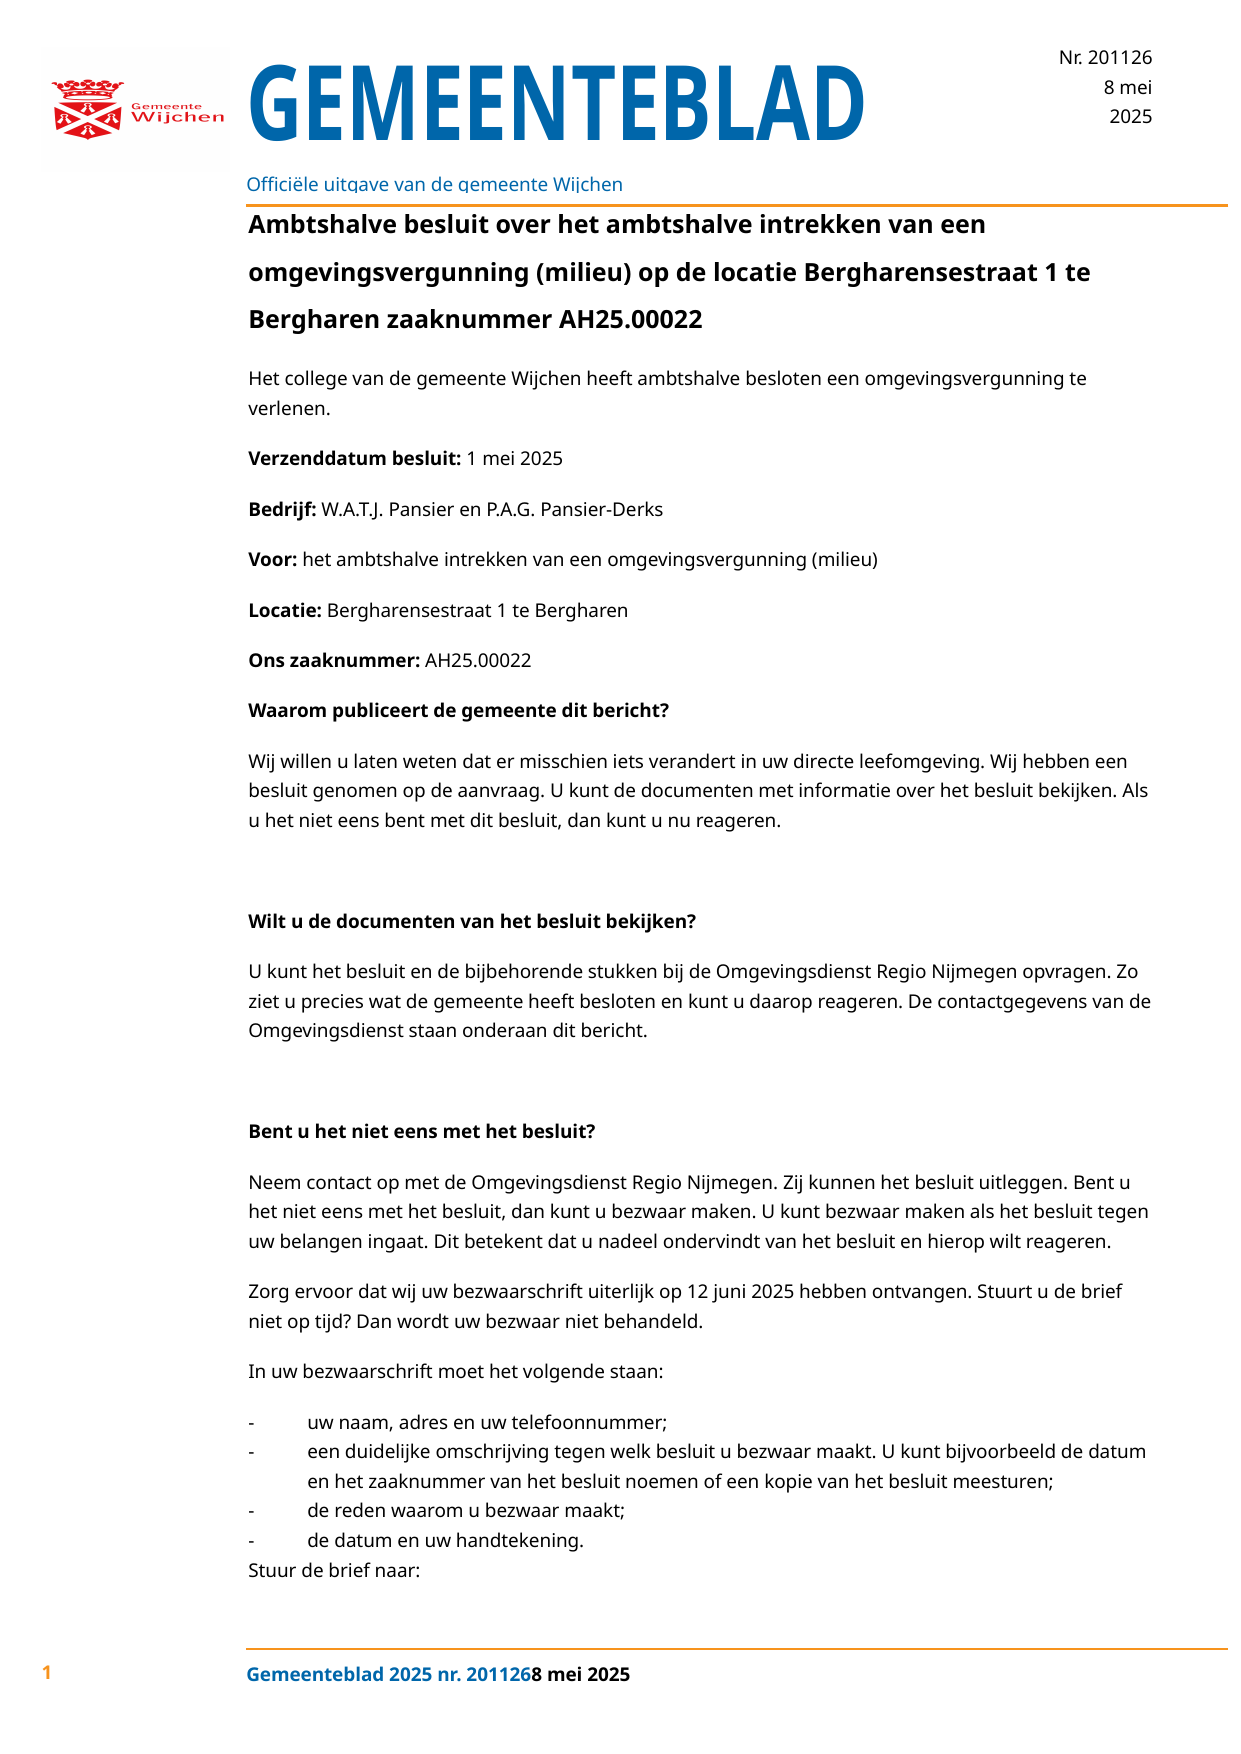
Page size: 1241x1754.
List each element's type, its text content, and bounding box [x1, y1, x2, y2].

list de datum en uw handtekening. [248, 1527, 1152, 1553]
picture [41, 47, 231, 172]
text Voor: het ambtshalve intrekken van een omgevingsvergunning (milieu) [248, 546, 1152, 572]
text Bedrijf: W.A.T.J. Pansier en P.A.G. Pansier-Derks [248, 496, 1152, 522]
text Neem contact op met de Omgevingsdienst Regio Nijmegen. Zij kunnen het besluit uitleggen. Bent u het niet eens met het besluit, dan kunt u bezwaar maken. U kunt bezwaar maken als het besluit tegen uw belangen ingaat. Dit betekent dat u nadeel ondervindt van het besluit en hierop wilt reageren. [248, 1169, 1152, 1254]
text In uw bezwaarschrift moet het volgende staan: [248, 1358, 1152, 1384]
text Stuur de brief naar: [248, 1557, 1152, 1582]
text Locatie: Bergharensestraat 1 te Bergharen [248, 597, 1152, 622]
list uw naam, adres en uw telefoonnummer; [248, 1409, 1152, 1434]
text U kunt het besluit en de bijbehorende stukken bij de Omgevingsdienst Regio Nijmegen opvragen. Zo ziet u precies wat de gemeente heeft besloten en kunt u daarop reageren. De contactgegevens van de Omgevingsdienst staan onderaan dit bericht. [248, 958, 1152, 1043]
text Zorg ervoor dat wij uw bezwaarschrift uiterlijk op 12 juni 2025 hebben ontvangen. Stuurt u de brief niet op tijd? Dan wordt uw bezwaar niet behandeld. [248, 1278, 1152, 1334]
list de reden waarom u bezwaar maakt; [248, 1498, 1152, 1523]
text Ons zaaknummer: AH25.00022 [248, 647, 1152, 673]
text Wilt u de documenten van het besluit bekijken? [248, 908, 1152, 934]
text Bent u het niet eens met het besluit? [248, 1118, 1152, 1144]
text Wij willen u laten weten dat er misschien iets verandert in uw directe leefomgeving. Wij hebben een besluit genomen op de aanvraag. U kunt de documenten met informatie over het besluit bekijken. Als u het niet eens bent met dit besluit, dan kunt u nu reageren. [248, 748, 1152, 833]
text Ambtshalve besluit over het ambtshalve intrekken van een omgevingsvergunning (milieu) op de locatie Bergharensestraat 1 te Bergharen zaaknummer AH25.00022 [248, 207, 1152, 336]
text Verzenddatum besluit: 1 mei 2025 [248, 446, 1152, 471]
text Het college van de gemeente Wijchen heeft ambtshalve besloten een omgevingsvergunning te verlenen. [248, 366, 1152, 421]
text Waarom publiceert de gemeente dit bericht? [248, 698, 1152, 723]
list een duidelijke omschrijving tegen welk besluit u bezwaar maakt. U kunt bijvoorbeeld de datum en het zaaknummer van het besluit noemen of een kopie van het besluit meesturen; [248, 1438, 1152, 1494]
